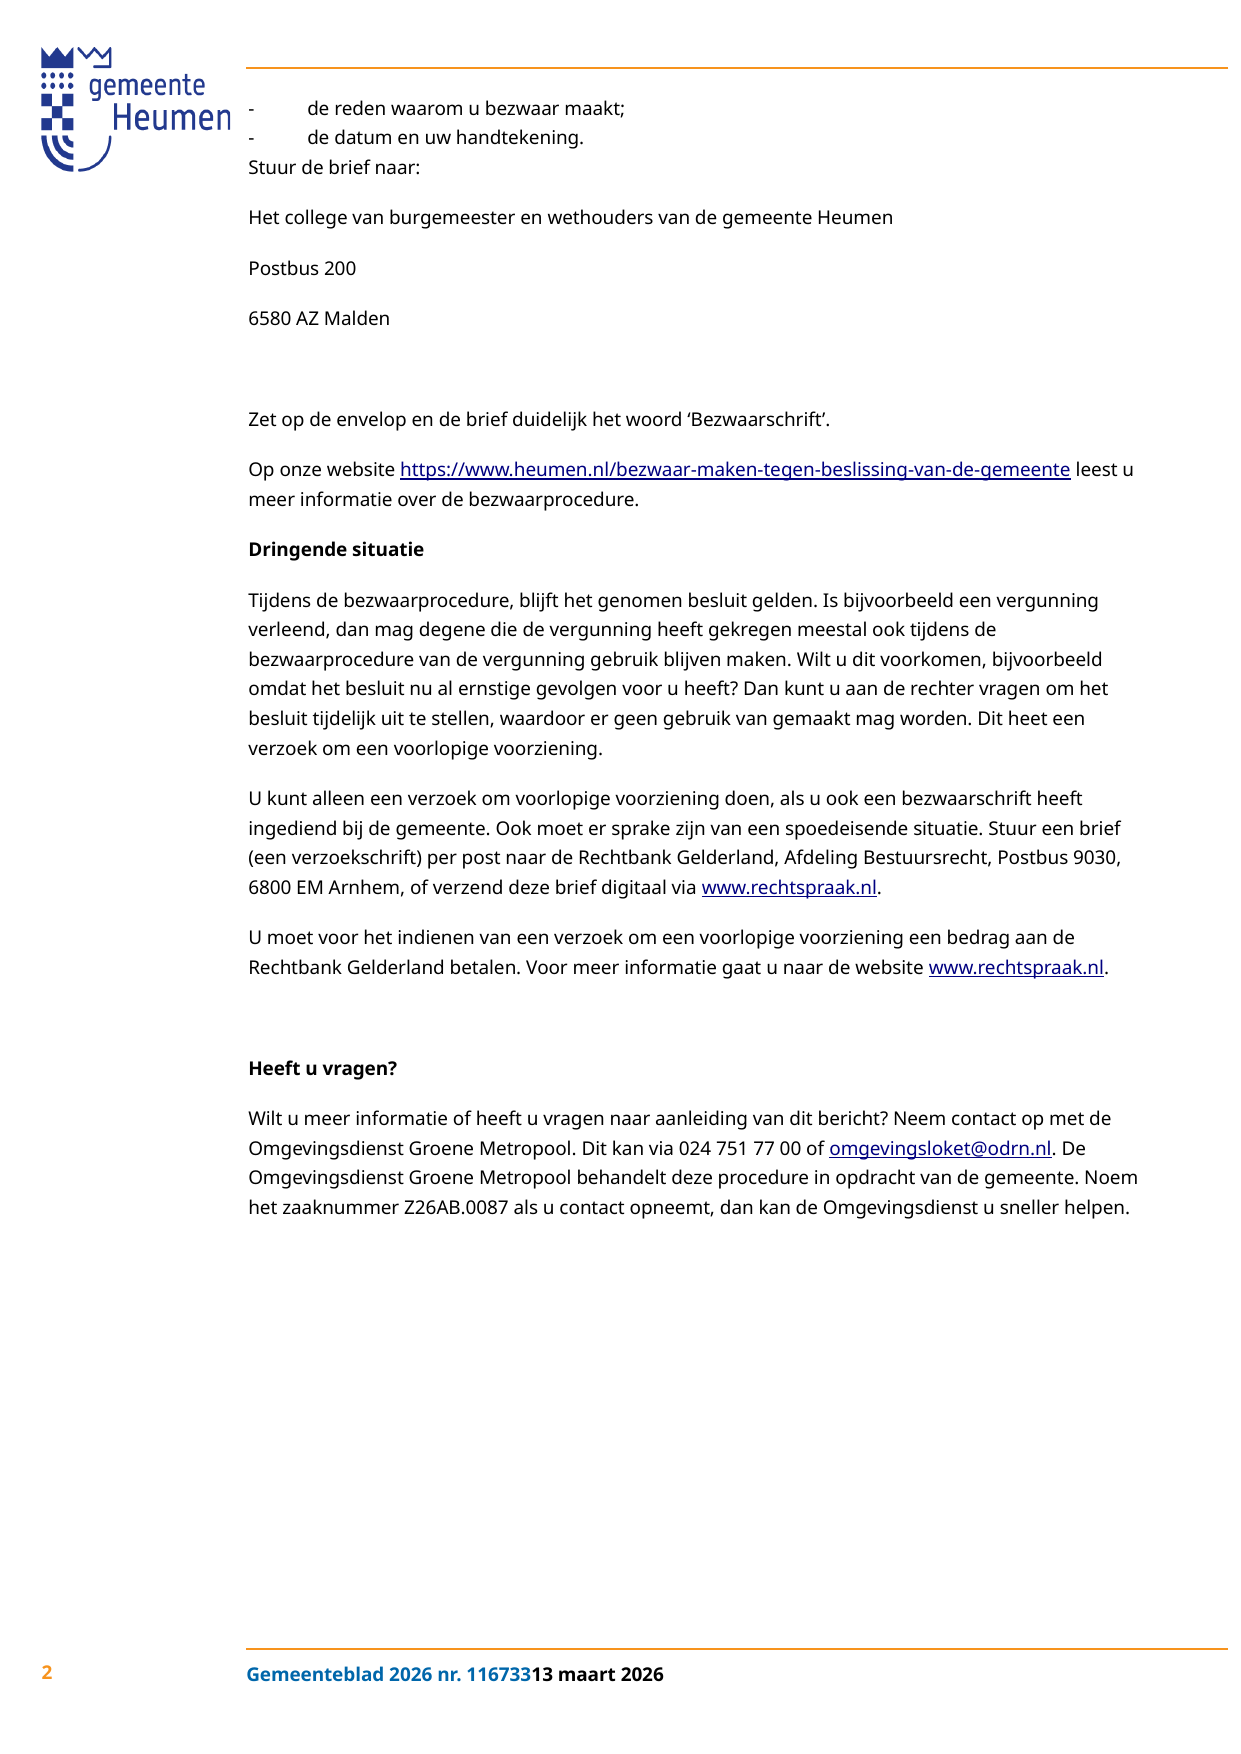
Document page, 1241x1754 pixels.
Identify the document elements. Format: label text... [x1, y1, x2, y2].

text Het college van burgemeester en wethouders van de gemeente Heumen [248, 204, 1152, 230]
text Postbus 200 [248, 255, 1152, 281]
text Dringende situatie [248, 536, 1152, 562]
list de datum en uw handtekening. [248, 124, 1152, 150]
list de reden waarom u bezwaar maakt; [248, 95, 1152, 121]
text 6580 AZ Malden [248, 305, 1152, 331]
text U moet voor het indienen van een verzoek om een voorlopige voorziening een bedrag aan de Rechtbank Gelderland betalen. Voor meer informatie gaat u naar de website www.rechtspraak.nl. [248, 924, 1152, 980]
picture [41, 47, 231, 172]
text Tijdens de bezwaarprocedure, blijft het genomen besluit gelden. Is bijvoorbeeld een vergunning verleend, dan mag degene die de vergunning heeft gekregen meestal ook tijdens de bezwaarprocedure van de vergunning gebruik blijven maken. Wilt u dit voorkomen, bijvoorbeeld omdat het besluit nu al ernstige gevolgen voor u heeft? Dan kunt u aan de rechter vragen om het besluit tijdelijk uit te stellen, waardoor er geen gebruik van gemaakt mag worden. Dit heet een verzoek om een voorlopige voorziening. [248, 587, 1152, 761]
text U kunt alleen een verzoek om voorlopige voorziening doen, als u ook een bezwaarschrift heeft ingediend bij de gemeente. Ook moet er sprake zijn van een spoedeisende situatie. Stuur een brief (een verzoekschrift) per post naar de Rechtbank Gelderland, Afdeling Bestuursrecht, Postbus 9030, 6800 EM Arnhem, of verzend deze brief digitaal via www.rechtspraak.nl. [248, 785, 1152, 900]
text Wilt u meer informatie of heeft u vragen naar aanleiding van dit bericht? Neem contact op met de Omgevingsdienst Groene Metropool. Dit kan via 024 751 77 00 of omgevingsloket@odrn.nl. De Omgevingsdienst Groene Metropool behandelt deze procedure in opdracht van de gemeente. Noem het zaaknummer Z26AB.0087 als u contact opneemt, dan kan de Omgevingsdienst u sneller helpen. [248, 1105, 1152, 1220]
text Op onze website https://www.heumen.nl/bezwaar-maken-tegen-beslissing-van-de-gemeente leest u meer informatie over de bezwaarprocedure. [248, 456, 1152, 512]
text Zet op de envelop en de brief duidelijk het woord ‘Bezwaarschrift’. [248, 406, 1152, 432]
text Heeft u vragen? [248, 1055, 1152, 1081]
text Stuur de brief naar: [248, 154, 1152, 180]
